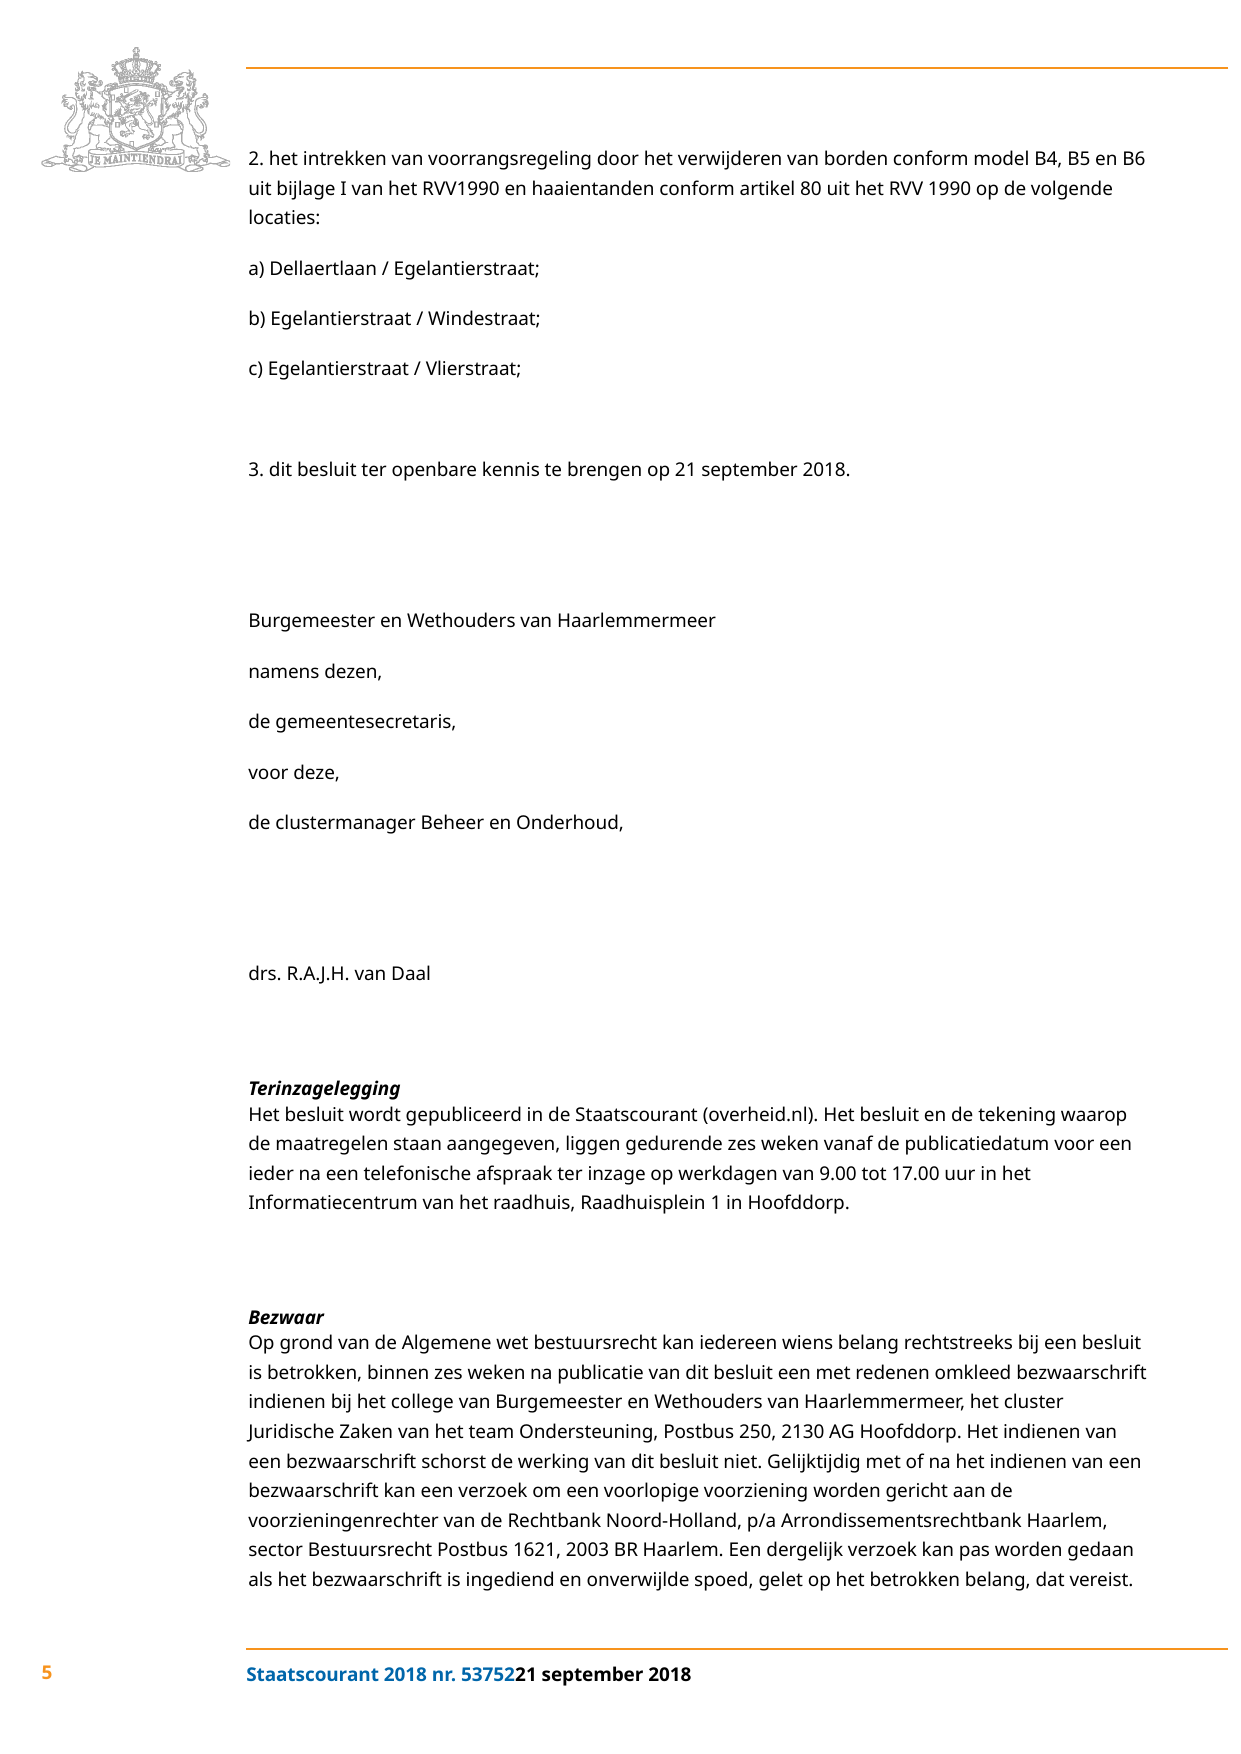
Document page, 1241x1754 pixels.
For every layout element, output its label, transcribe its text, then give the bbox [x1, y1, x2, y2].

picture [41, 47, 231, 172]
text drs. R.A.J.H. van Daal [248, 961, 1152, 986]
text Bezwaar [248, 1304, 1152, 1329]
text voor deze, [248, 759, 1152, 785]
text 2. het intrekken van voorrangsregeling door het verwijderen van borden conform model B4, B5 en B6 uit bijlage I van het RVV1990 en haaientanden conform artikel 80 uit het RVV 1990 op de volgende locaties: [248, 145, 1152, 230]
text Het besluit wordt gepubliceerd in de Staatscourant (overheid.nl). Het besluit en de tekening waarop de maatregelen staan aangegeven, liggen gedurende zes weken vanaf de publicatiedatum voor een ieder na een telefonische afspraak ter inzage op werkdagen van 9.00 tot 17.00 uur in het Informatiecentrum van het raadhuis, Raadhuisplein 1 in Hoofddorp. [248, 1101, 1152, 1215]
text namens dezen, [248, 658, 1152, 684]
text Burgemeester en Wethouders van Haarlemmermeer [248, 608, 1152, 633]
text Op grond van de Algemene wet bestuursrecht kan iedereen wiens belang rechtstreeks bij een besluit is betrokken, binnen zes weken na publicatie van dit besluit een met redenen omkleed bezwaarschrift indienen bij het college van Burgemeester en Wethouders van Haarlemmermeer, het cluster Juridische Zaken van het team Ondersteuning, Postbus 250, 2130 AG Hoofddorp. Het indienen van een bezwaarschrift schorst de werking van dit besluit niet. Gelijktijdig met of na het indienen van een bezwaarschrift kan een verzoek om een voorlopige voorziening worden gericht aan de voorzieningenrechter van de Rechtbank Noord-Holland, p/a Arrondissementsrechtbank Haarlem, sector Bestuursrecht Postbus 1621, 2003 BR Haarlem. Een dergelijk verzoek kan pas worden gedaan als het bezwaarschrift is ingediend en onverwijlde spoed, gelet op het betrokken belang, dat vereist. [248, 1329, 1152, 1592]
text 3. dit besluit ter openbare kennis te brengen op 21 september 2018. [248, 456, 1152, 482]
text a) Dellaertlaan / Egelantierstraat; [248, 255, 1152, 281]
text Terinzagelegging [248, 1075, 1152, 1101]
text b) Egelantierstraat / Windestraat; [248, 305, 1152, 331]
text de clustermanager Beheer en Onderhoud, [248, 809, 1152, 835]
text de gemeentesecretaris, [248, 708, 1152, 734]
text c) Egelantierstraat / Vlierstraat; [248, 356, 1152, 381]
